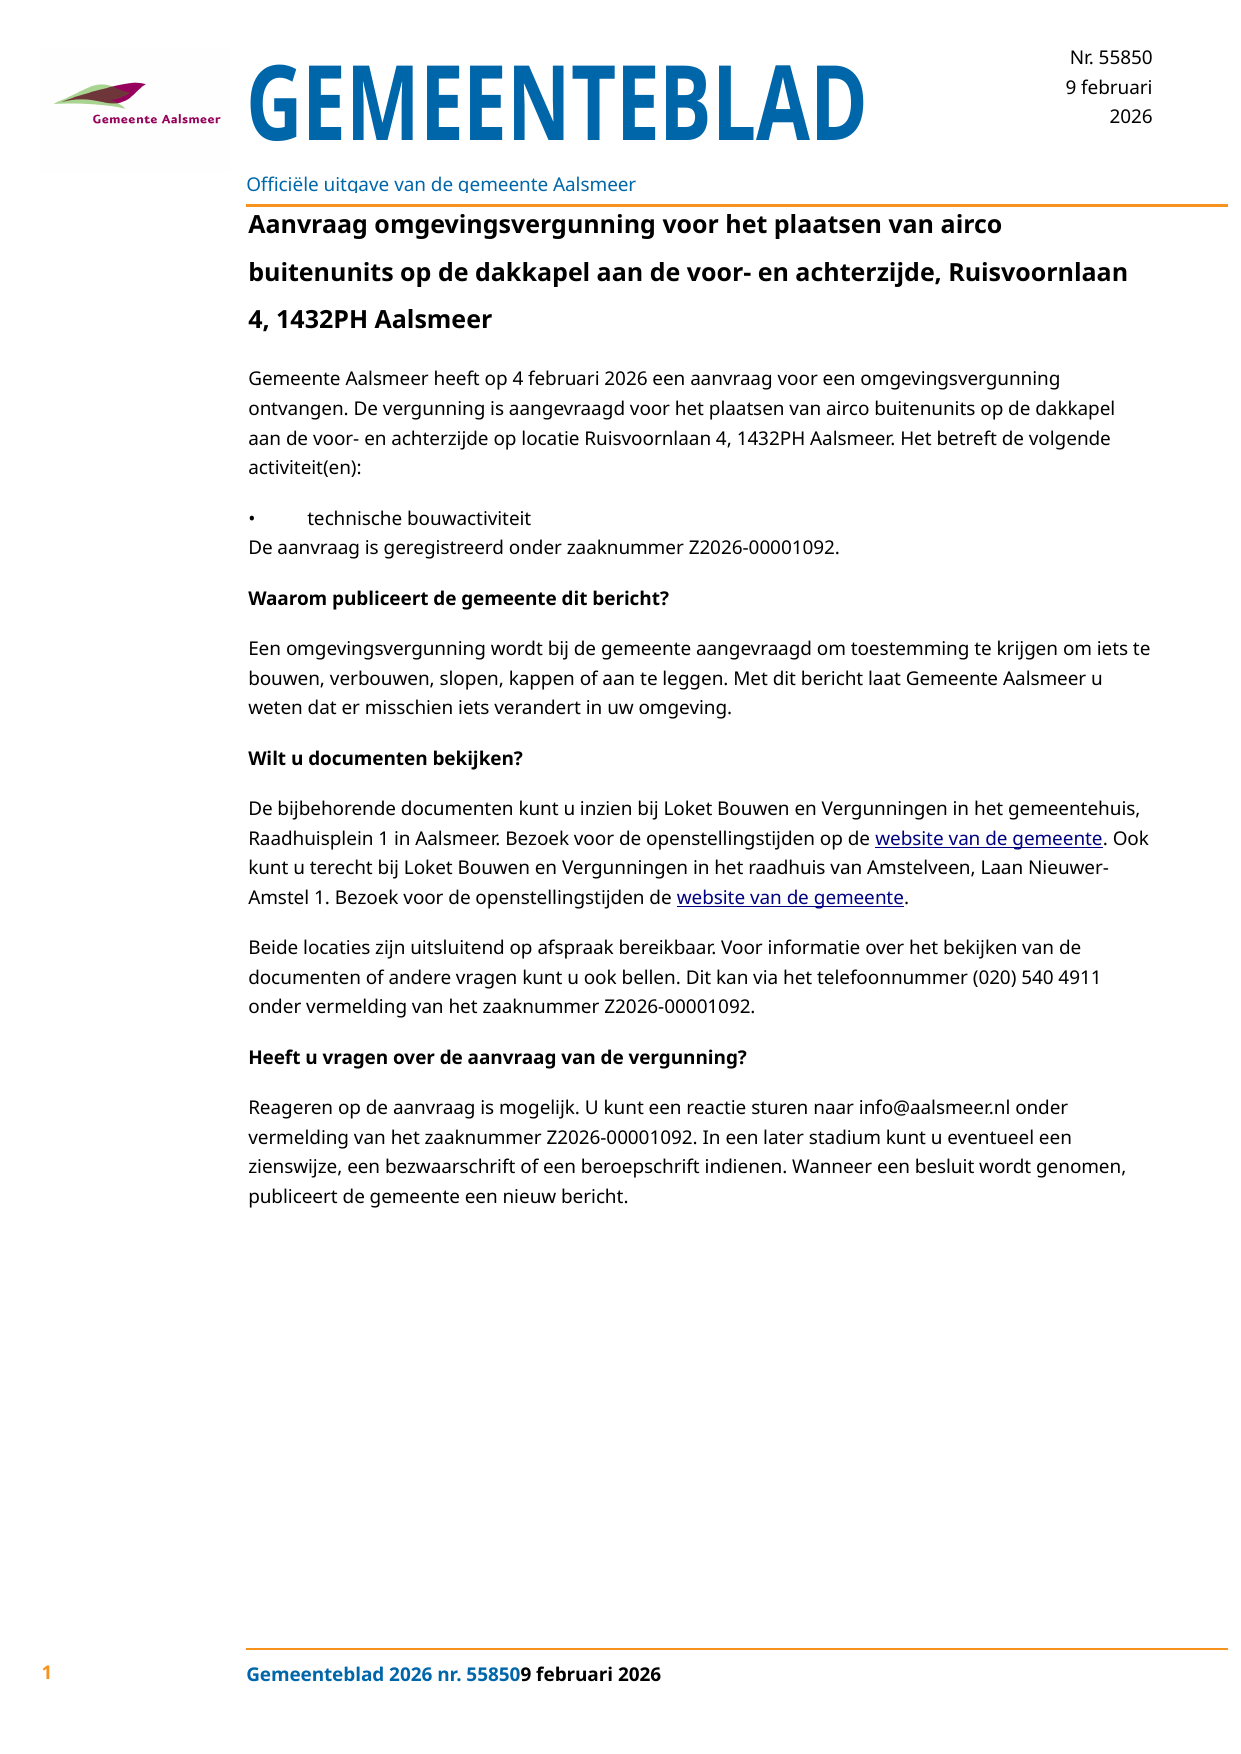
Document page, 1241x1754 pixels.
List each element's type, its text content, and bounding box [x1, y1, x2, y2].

text De bijbehorende documenten kunt u inzien bij Loket Bouwen en Vergunningen in het gemeentehuis, Raadhuisplein 1 in Aalsmeer. Bezoek voor de openstellingstijden op de website van de gemeente. Ook kunt u terecht bij Loket Bouwen en Vergunningen in het raadhuis van Amstelveen, Laan Nieuwer-Amstel 1. Bezoek voor de openstellingstijden de website van de gemeente. [248, 795, 1152, 909]
text Wilt u documenten bekijken? [248, 745, 1152, 770]
picture [41, 47, 231, 172]
text Gemeente Aalsmeer heeft op 4 februari 2026 een aanvraag voor een omgevingsvergunning ontvangen. De vergunning is aangevraagd voor het plaatsen van airco buitenunits op de dakkapel aan de voor- en achterzijde op locatie Ruisvoornlaan 4, 1432PH Aalsmeer. Het betreft de volgende activiteit(en): [248, 366, 1152, 480]
text Beide locaties zijn uitsluitend op afspraak bereikbaar. Voor informatie over het bekijken van de documenten of andere vragen kunt u ook bellen. Dit kan via het telefoonnummer (020) 540 4911 onder vermelding van het zaaknummer Z2026-00001092. [248, 934, 1152, 1019]
text Waarom publiceert de gemeente dit bericht? [248, 585, 1152, 610]
text De aanvraag is geregistreerd onder zaaknummer Z2026-00001092. [248, 534, 1152, 560]
text Aanvraag omgevingsvergunning voor het plaatsen van airco buitenunits op de dakkapel aan de voor- en achterzijde, Ruisvoornlaan 4, 1432PH Aalsmeer [248, 207, 1152, 336]
text Reageren op de aanvraag is mogelijk. U kunt een reactie sturen naar info@aalsmeer.nl onder vermelding van het zaaknummer Z2026-00001092. In een later stadium kunt u eventueel een zienswijze, een bezwaarschrift of een beroepschrift indienen. Wanneer een besluit wordt genomen, publiceert de gemeente een nieuw bericht. [248, 1094, 1152, 1209]
text Een omgevingsvergunning wordt bij de gemeente aangevraagd om toestemming te krijgen om iets te bouwen, verbouwen, slopen, kappen of aan te leggen. Met dit bericht laat Gemeente Aalsmeer u weten dat er misschien iets verandert in uw omgeving. [248, 635, 1152, 720]
list technische bouwactiviteit [248, 505, 1152, 530]
text Heeft u vragen over de aanvraag van de vergunning? [248, 1044, 1152, 1069]
